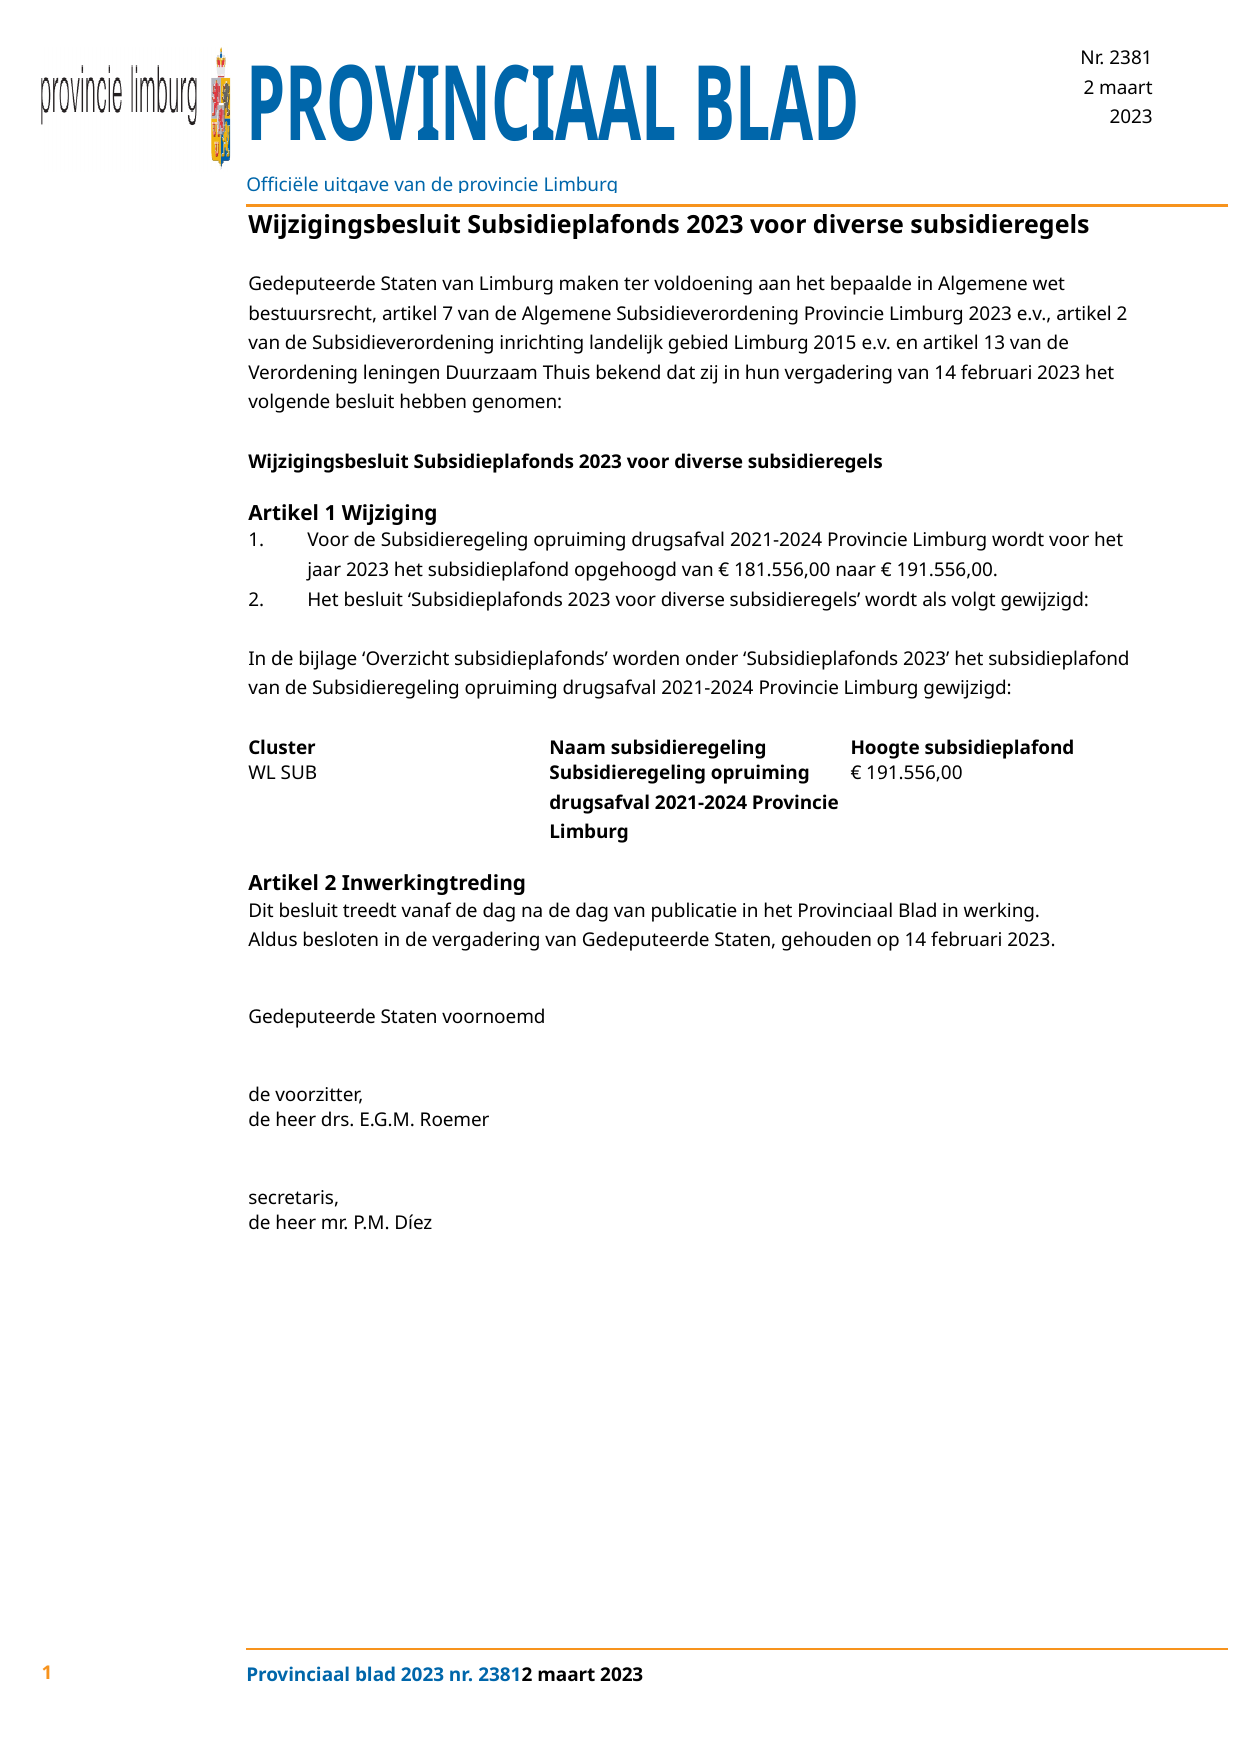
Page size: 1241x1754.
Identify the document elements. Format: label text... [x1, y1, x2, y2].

text Aldus besloten in de vergadering van Gedeputeerde Staten, gehouden op 14 februari 2023. [248, 927, 1152, 952]
table_header Cluster [248, 734, 549, 759]
list Voor de Subsidieregeling opruiming drugsafval 2021-2024 Provincie Limburg wordt voor het jaar 2023 het subsidieplafond opgehoogd van € 181.556,00 naar € 191.556,00. [248, 527, 1152, 582]
table_header Naam subsidieregeling [549, 734, 850, 759]
text Gedeputeerde Staten van Limburg maken ter voldoening aan het bepaalde in Algemene wet bestuursrecht, artikel 7 van de Algemene Subsidieverordening Provincie Limburg 2023 e.v., artikel 2 van de Subsidieverordening inrichting landelijk gebied Limburg 2015 e.v. en artikel 13 van de Verordening leningen Duurzaam Thuis bekend dat zij in hun vergadering van 14 februari 2023 het volgende besluit hebben genomen: [248, 270, 1152, 414]
list Het besluit ‘Subsidieplafonds 2023 voor diverse subsidieregels’ wordt als volgt gewijzigd: [248, 586, 1152, 612]
text Dit besluit treedt vanaf de dag na de dag van publicatie in het Provinciaal Blad in werking. [248, 897, 1152, 923]
text Artikel 1 Wijziging [248, 498, 1152, 527]
picture [41, 47, 231, 172]
table_cell WL SUB [248, 760, 549, 844]
text secretaris, [248, 1184, 1152, 1209]
text Wijzigingsbesluit Subsidieplafonds 2023 voor diverse subsidieregels [248, 448, 1152, 473]
text de voorzitter, [248, 1081, 1152, 1107]
text Wijzigingsbesluit Subsidieplafonds 2023 voor diverse subsidieregels [248, 207, 1152, 241]
table_cell Subsidieregeling opruiming drugsafval 2021-2024 Provincie Limburg [549, 760, 850, 844]
table_header Hoogte subsidieplafond [850, 734, 1152, 759]
text Artikel 2 Inwerkingtreding [248, 868, 1152, 897]
text de heer mr. P.M. Díez [248, 1209, 1152, 1235]
table_cell € 191.556,00 [850, 760, 1152, 844]
text de heer drs. E.G.M. Roemer [248, 1107, 1152, 1132]
text Gedeputeerde Staten voornoemd [248, 1004, 1152, 1029]
text In de bijlage ‘Overzicht subsidieplafonds’ worden onder ‘Subsidieplafonds 2023’ het subsidieplafond van de Subsidieregeling opruiming drugsafval 2021-2024 Provincie Limburg gewijzigd: [248, 645, 1152, 700]
